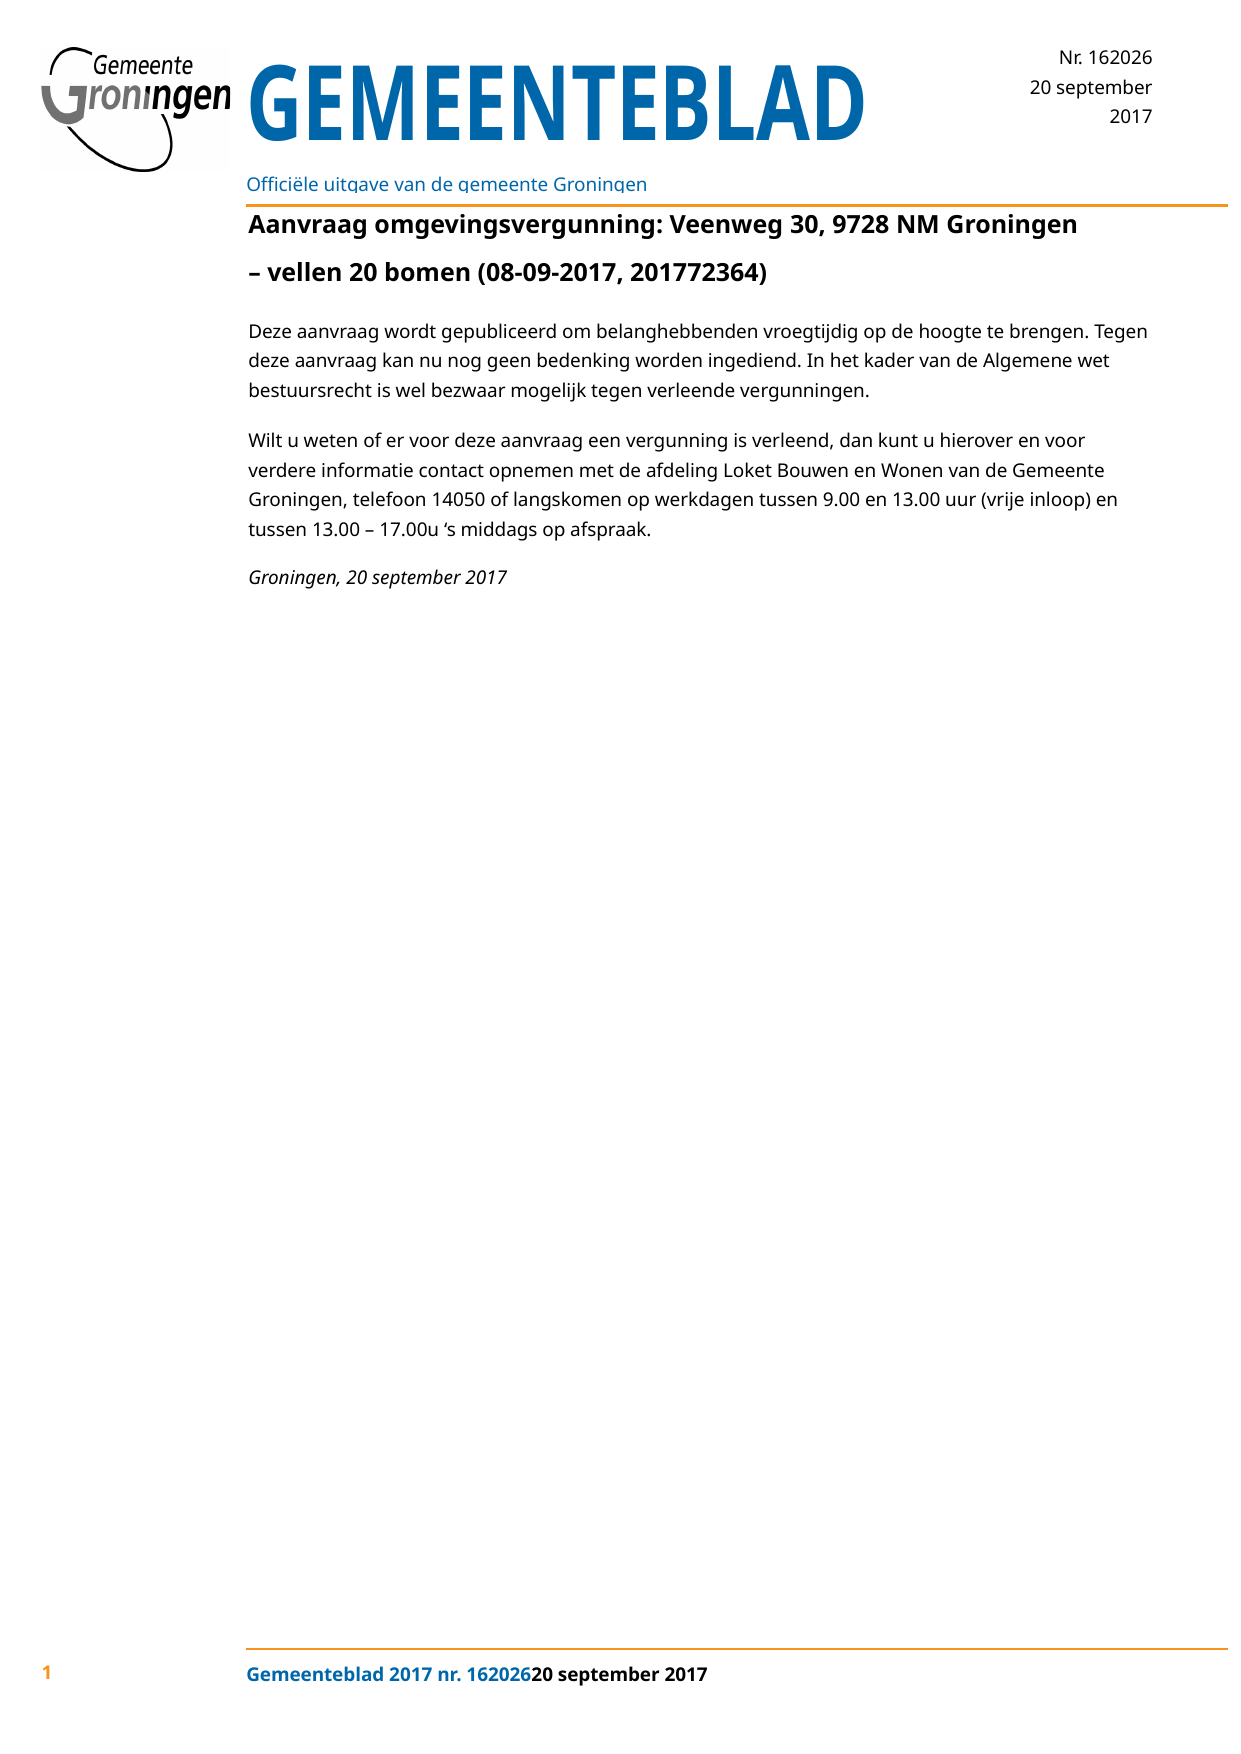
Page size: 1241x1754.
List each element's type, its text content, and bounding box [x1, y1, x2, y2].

text Aanvraag omgevingsvergunning: Veenweg 30, 9728 NM Groningen – vellen 20 bomen (08-09-2017, 201772364) [248, 207, 1152, 288]
text Wilt u weten of er voor deze aanvraag een vergunning is verleend, dan kunt u hierover en voor verdere informatie contact opnemen met de afdeling Loket Bouwen en Wonen van de Gemeente Groningen, telefoon 14050 of langskomen op werkdagen tussen 9.00 en 13.00 uur (vrije inloop) en tussen 13.00 – 17.00u ‘s middags op afspraak. [248, 427, 1152, 542]
text Groningen, 20 september 2017 [248, 564, 1152, 590]
picture [41, 47, 231, 172]
text Deze aanvraag wordt gepubliceerd om belanghebbenden vroegtijdig op de hoogte te brengen. Tegen deze aanvraag kan nu nog geen bedenking worden ingediend. In het kader van de Algemene wet bestuursrecht is wel bezwaar mogelijk tegen verleende vergunningen. [248, 318, 1152, 403]
